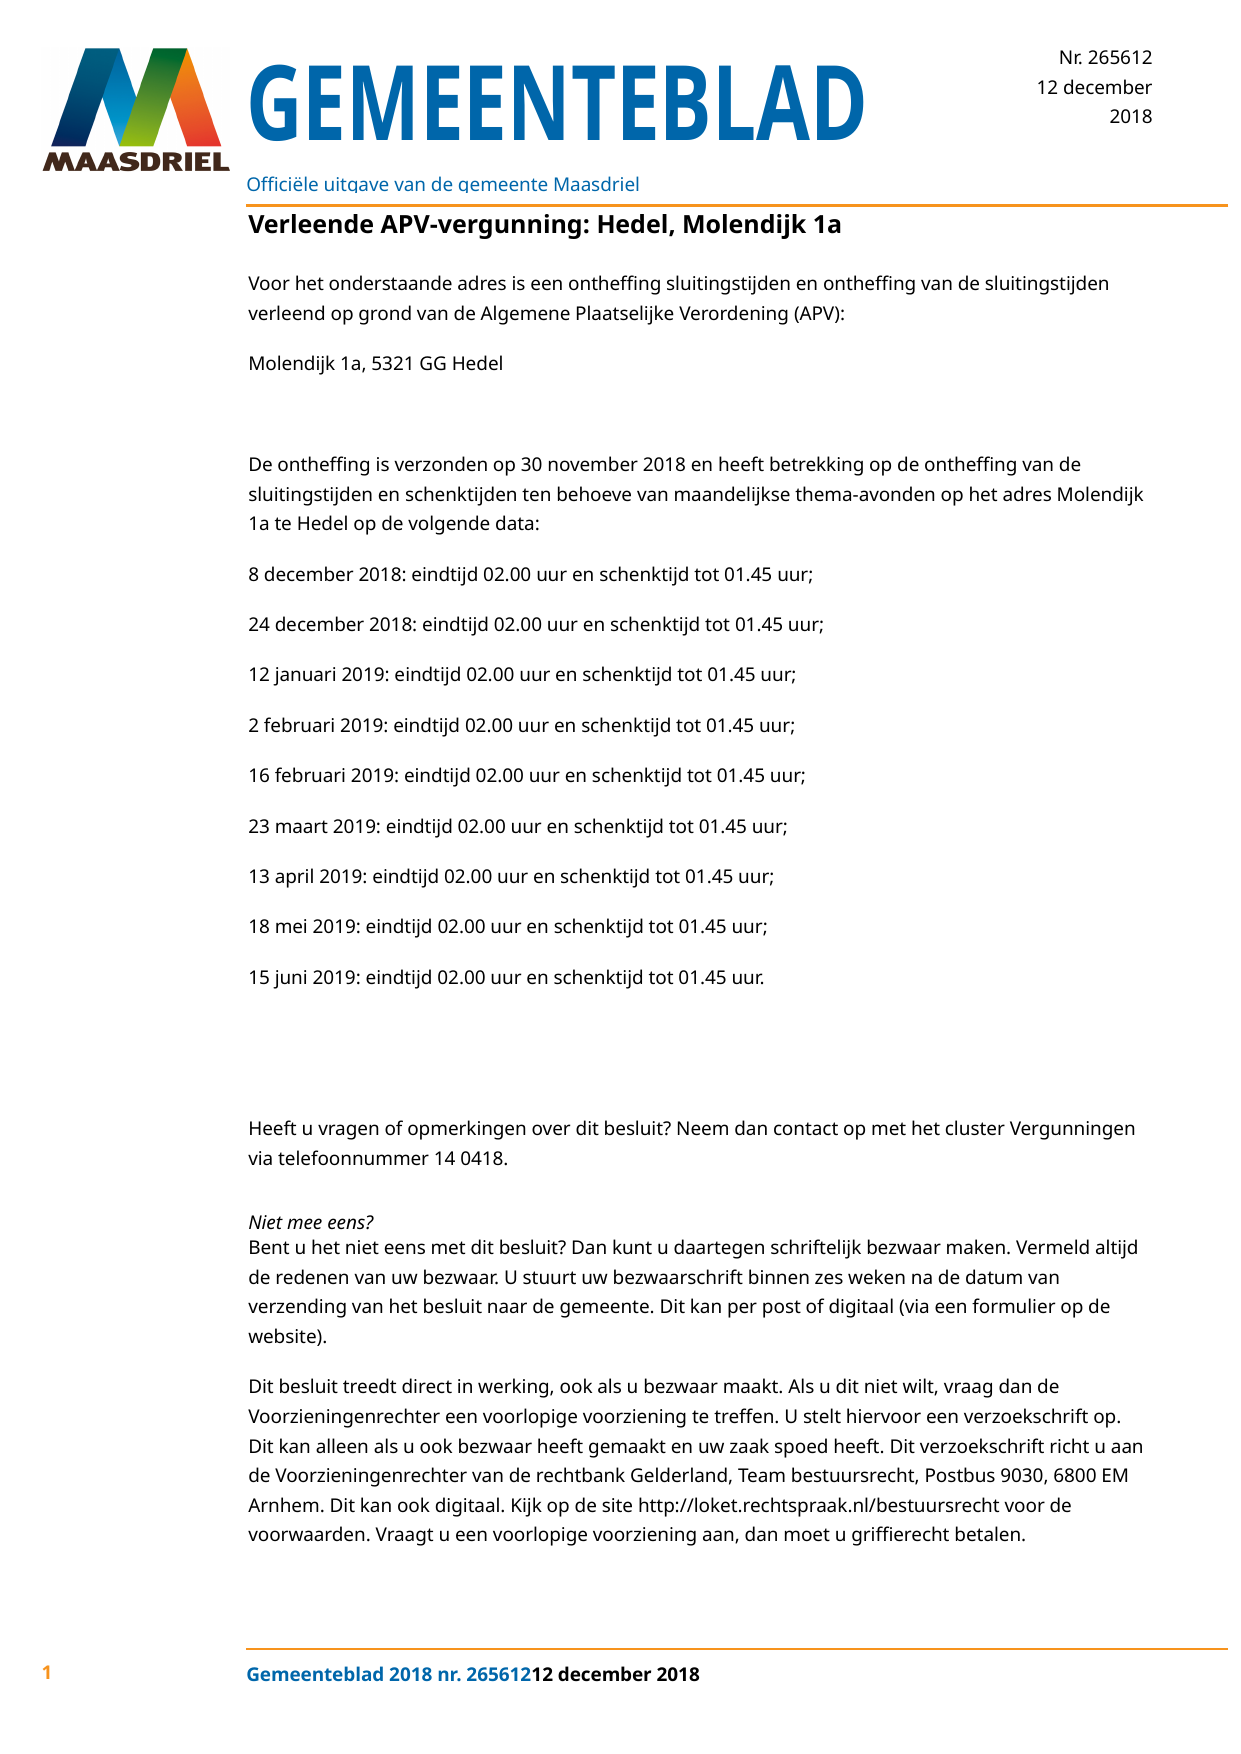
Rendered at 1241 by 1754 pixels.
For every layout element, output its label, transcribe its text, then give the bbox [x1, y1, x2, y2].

text 16 februari 2019: eindtijd 02.00 uur en schenktijd tot 01.45 uur; [248, 762, 1152, 788]
text Heeft u vragen of opmerkingen over dit besluit? Neem dan contact op met het cluster Vergunningen via telefoonnummer 14 0418. [248, 1115, 1152, 1171]
text Verleende APV-vergunning: Hedel, Molendijk 1a [248, 207, 1152, 241]
text 23 maart 2019: eindtijd 02.00 uur en schenktijd tot 01.45 uur; [248, 813, 1152, 838]
text Dit besluit treedt direct in werking, ook als u bezwaar maakt. Als u dit niet wilt, vraag dan de Voorzieningenrechter een voorlopige voorziening te treffen. U stelt hiervoor een verzoekschrift op. Dit kan alleen als u ook bezwaar heeft gemaakt en uw zaak spoed heeft. Dit verzoekschrift richt u aan de Voorzieningenrechter van de rechtbank Gelderland, Team bestuursrecht, Postbus 9030, 6800 EM Arnhem. Dit kan ook digitaal. Kijk op de site http://loket.rechtspraak.nl/bestuursrecht voor de voorwaarden. Vraagt u een voorlopige voorziening aan, dan moet u griffierecht betalen. [248, 1374, 1152, 1547]
picture [41, 47, 231, 172]
text Voor het onderstaande adres is een ontheffing sluitingstijden en ontheffing van de sluitingstijden verleend op grond van de Algemene Plaatselijke Verordening (APV): [248, 270, 1152, 326]
text Bent u het niet eens met dit besluit? Dan kunt u daartegen schriftelijk bezwaar maken. Vermeld altijd de redenen van uw bezwaar. U stuurt uw bezwaarschrift binnen zes weken na de datum van verzending van het besluit naar de gemeente. Dit kan per post of digitaal (via een formulier op de website). [248, 1234, 1152, 1349]
text 18 mei 2019: eindtijd 02.00 uur en schenktijd tot 01.45 uur; [248, 914, 1152, 939]
text De ontheffing is verzonden op 30 november 2018 en heeft betrekking op de ontheffing van de sluitingstijden en schenktijden ten behoeve van maandelijkse thema-avonden op het adres Molendijk 1a te Hedel op de volgende data: [248, 451, 1152, 536]
text 24 december 2018: eindtijd 02.00 uur en schenktijd tot 01.45 uur; [248, 611, 1152, 637]
text 13 april 2019: eindtijd 02.00 uur en schenktijd tot 01.45 uur; [248, 863, 1152, 889]
text Molendijk 1a, 5321 GG Hedel [248, 350, 1152, 376]
text Niet mee eens? [248, 1209, 1152, 1234]
text 12 januari 2019: eindtijd 02.00 uur en schenktijd tot 01.45 uur; [248, 662, 1152, 687]
text 2 februari 2019: eindtijd 02.00 uur en schenktijd tot 01.45 uur; [248, 712, 1152, 738]
text 8 december 2018: eindtijd 02.00 uur en schenktijd tot 01.45 uur; [248, 561, 1152, 586]
text 15 juni 2019: eindtijd 02.00 uur en schenktijd tot 01.45 uur. [248, 964, 1152, 990]
